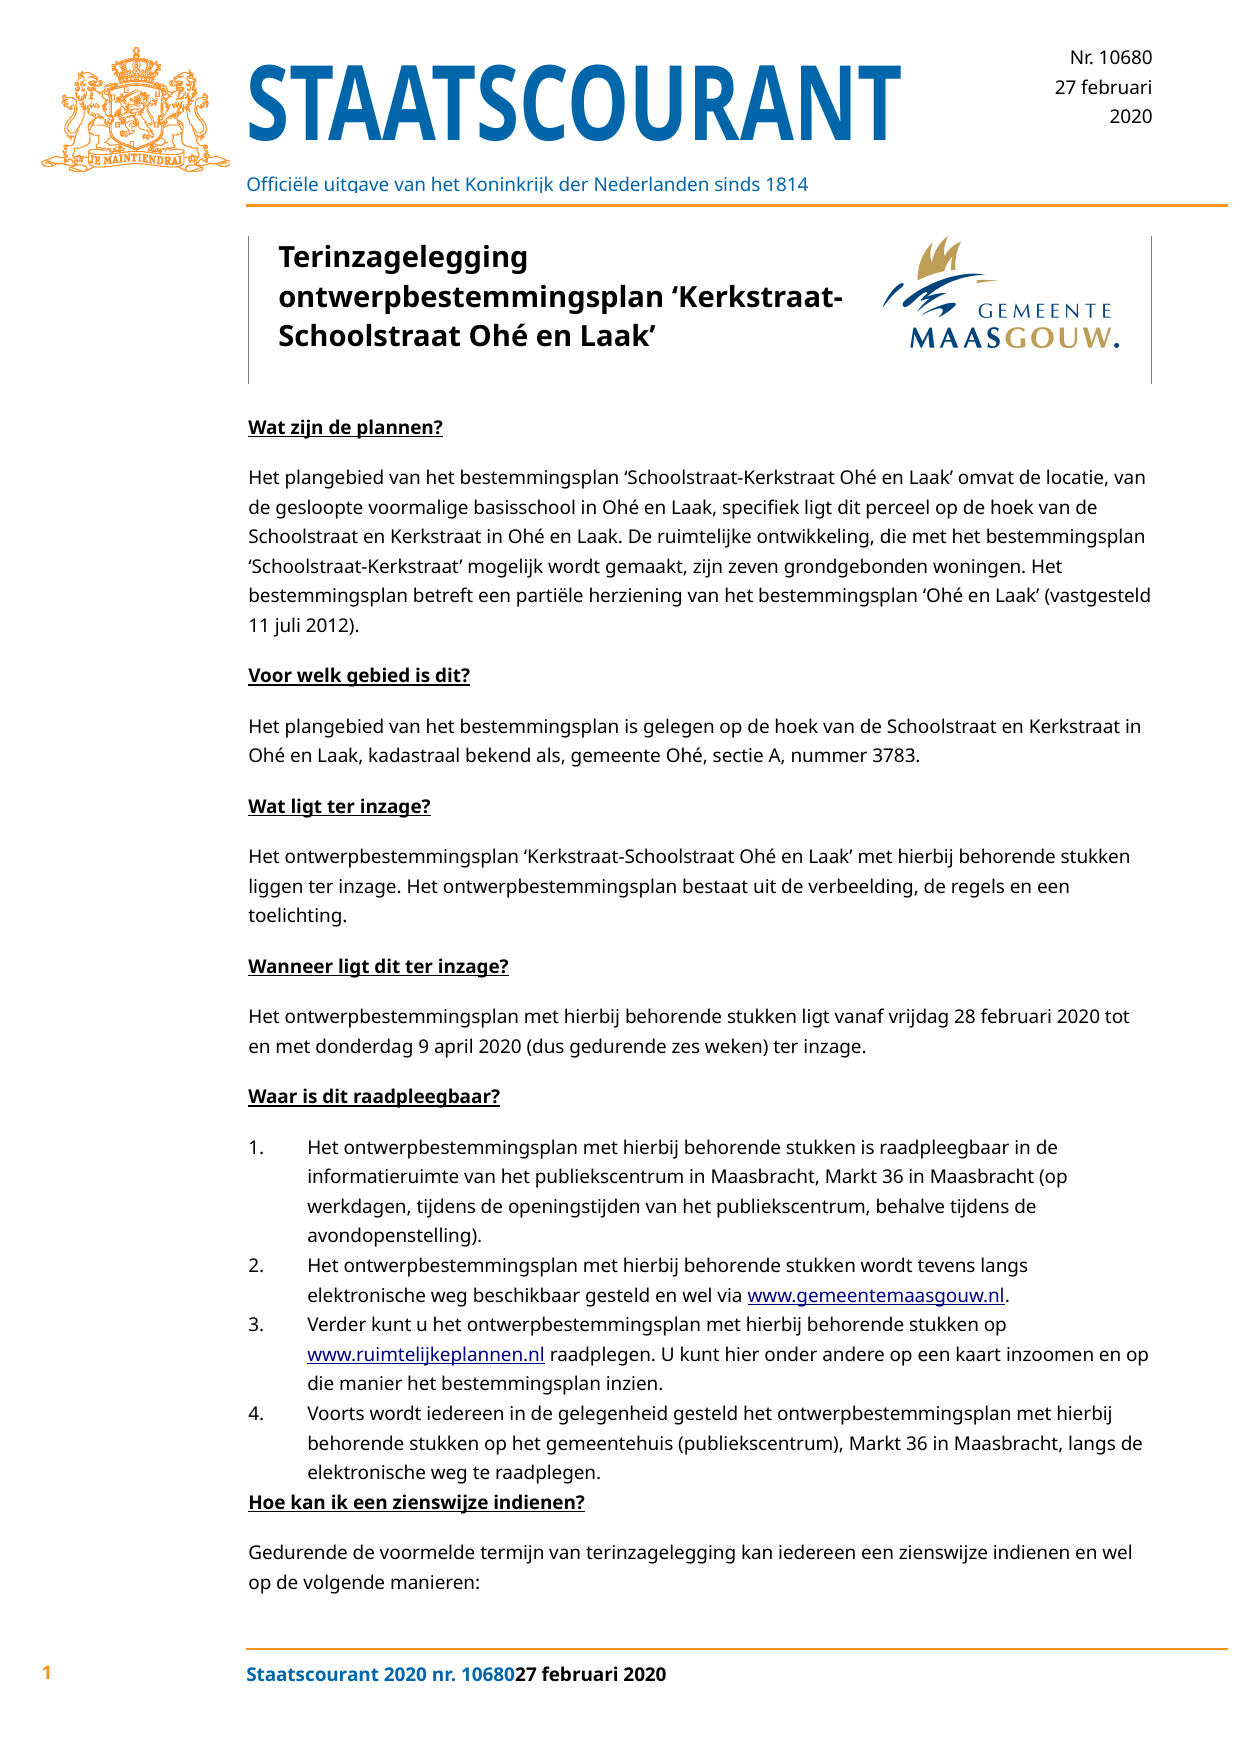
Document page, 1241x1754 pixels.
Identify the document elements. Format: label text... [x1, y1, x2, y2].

text Wat zijn de plannen? [248, 414, 1152, 440]
text Het plangebied van het bestemmingsplan is gelegen op de hoek van de Schoolstraat en Kerkstraat in Ohé en Laak, kadastraal bekend als, gemeente Ohé, sectie A, nummer 3783. [248, 713, 1152, 768]
list Verder kunt u het ontwerpbestemmingsplan met hierbij behorende stukken op www.ruimtelijkeplannen.nl raadplegen. U kunt hier onder andere op een kaart inzoomen en op die manier het bestemmingsplan inzien. [248, 1311, 1152, 1396]
picture [41, 47, 231, 172]
list Het ontwerpbestemmingsplan met hierbij behorende stukken wordt tevens langs elektronische weg beschikbaar gesteld en wel via www.gemeentemaasgouw.nl. [248, 1252, 1152, 1308]
text Hoe kan ik een zienswijze indienen? [248, 1489, 1152, 1515]
text Het plangebied van het bestemmingsplan ‘Schoolstraat-Kerkstraat Ohé en Laak’ omvat de locatie, van de gesloopte voormalige basisschool in Ohé en Laak, specifiek ligt dit perceel op de hoek van de Schoolstraat en Kerkstraat in Ohé en Laak. De ruimtelijke ontwikkeling, die met het bestemmingsplan ‘Schoolstraat-Kerkstraat’ mogelijk wordt gemaakt, zijn zeven grondgebonden woningen. Het bestemmingsplan betreft een partiële herziening van het bestemmingsplan ‘Ohé en Laak’ (vastgesteld 11 juli 2012). [248, 464, 1152, 638]
text Het ontwerpbestemmingsplan ‘Kerkstraat-Schoolstraat Ohé en Laak’ met hierbij behorende stukken liggen ter inzage. Het ontwerpbestemmingsplan bestaat uit de verbeelding, de regels en een toelichting. [248, 843, 1152, 928]
list Voorts wordt iedereen in de gelegenheid gesteld het ontwerpbestemmingsplan met hierbij behorende stukken op het gemeentehuis (publiekscentrum), Markt 36 in Maasbracht, langs de elektronische weg te raadplegen. [248, 1400, 1152, 1485]
text Wanneer ligt dit ter inzage? [248, 953, 1152, 979]
table_header Terinzagelegging ontwerpbestemmingsplan ‘Kerkstraat-Schoolstraat Ohé en Laak’ [249, 236, 850, 384]
text Waar is dit raadpleegbaar? [248, 1083, 1152, 1109]
table_header [850, 236, 1151, 384]
list Het ontwerpbestemmingsplan met hierbij behorende stukken is raadpleegbaar in de informatieruimte van het publiekscentrum in Maasbracht, Markt 36 in Maasbracht (op werkdagen, tijdens de openingstijden van het publiekscentrum, behalve tijdens de avondopenstelling). [248, 1134, 1152, 1248]
text Gedurende de voormelde termijn van terinzagelegging kan iedereen een zienswijze indienen en wel op de volgende manieren: [248, 1539, 1152, 1595]
text Voor welk gebied is dit? [248, 663, 1152, 688]
picture [882, 236, 1119, 348]
text Wat ligt ter inzage? [248, 793, 1152, 819]
text Het ontwerpbestemmingsplan met hierbij behorende stukken ligt vanaf vrijdag 28 februari 2020 tot en met donderdag 9 april 2020 (dus gedurende zes weken) ter inzage. [248, 1003, 1152, 1059]
